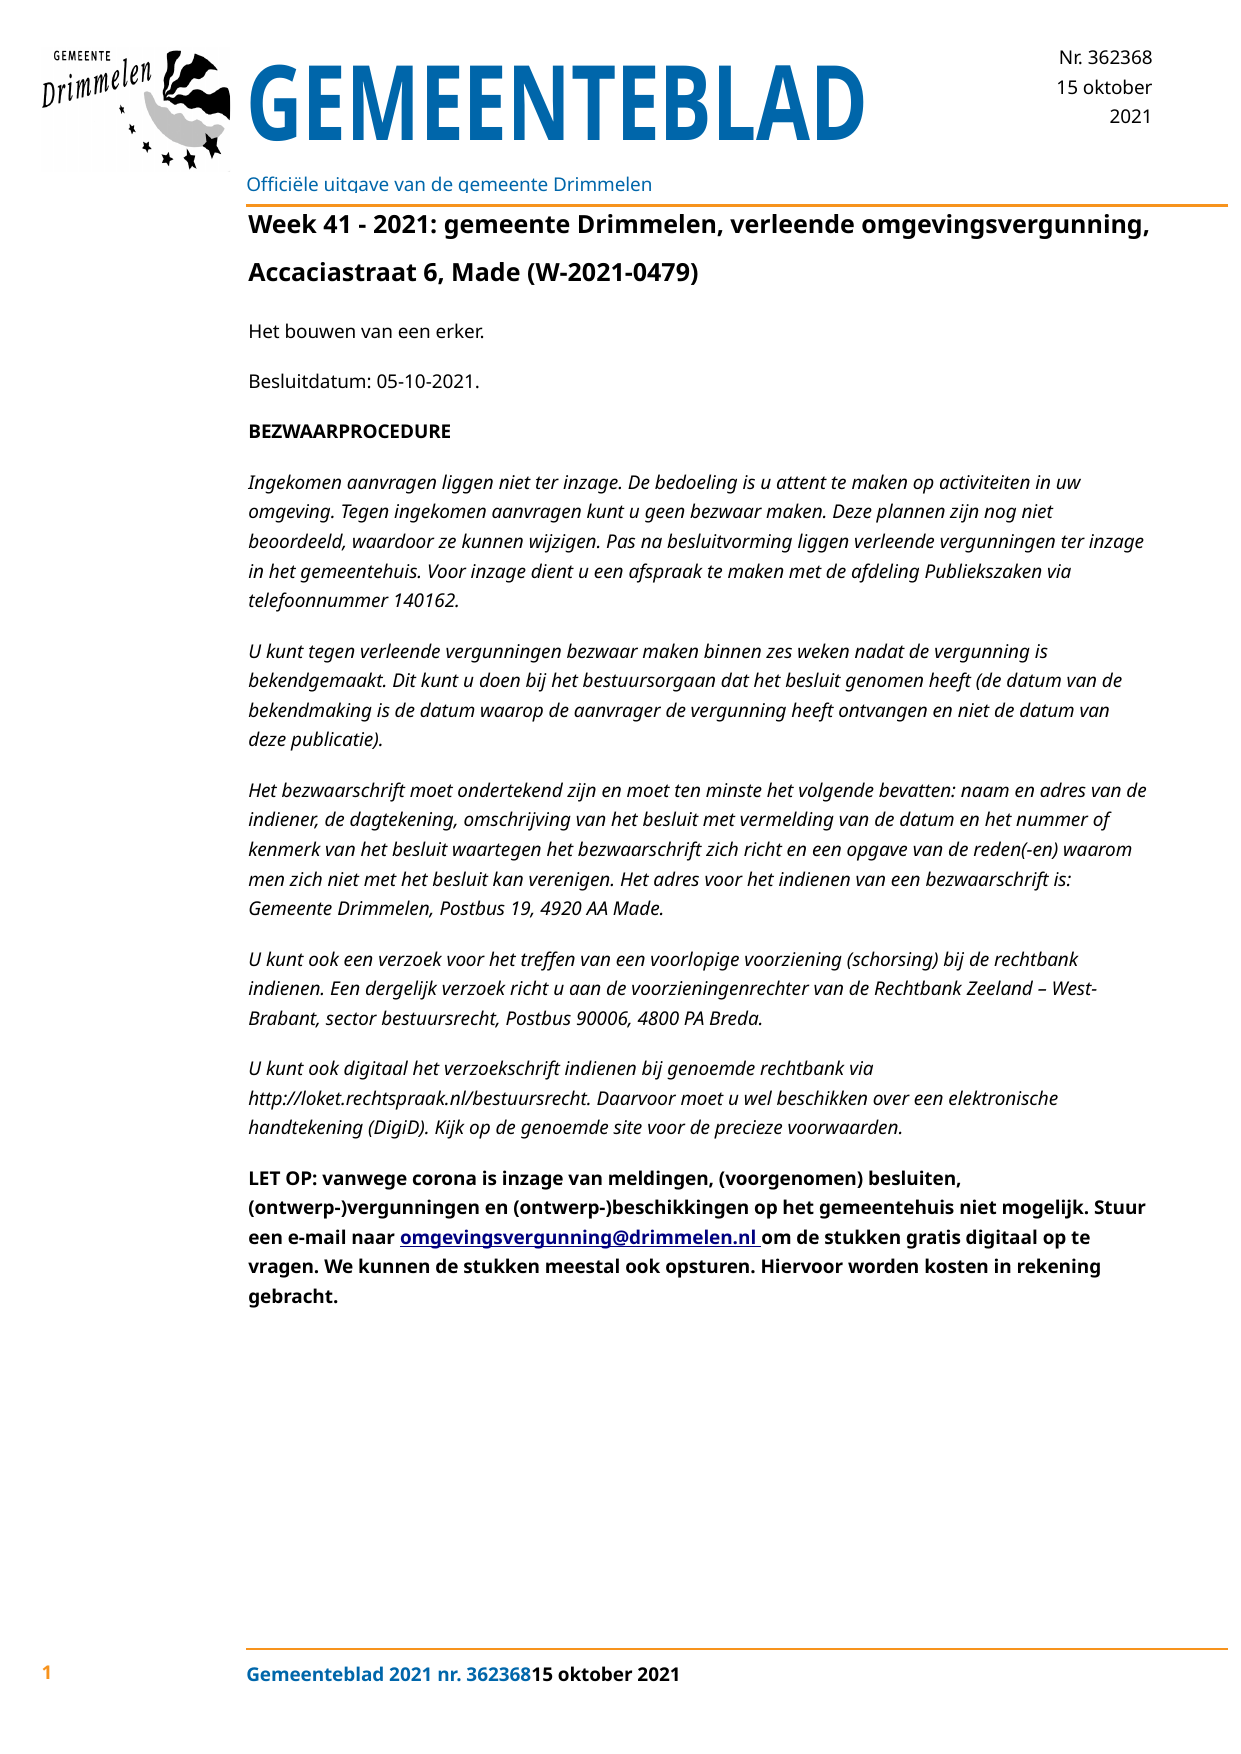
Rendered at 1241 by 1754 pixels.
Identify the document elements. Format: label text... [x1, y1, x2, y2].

text Week 41 - 2021: gemeente Drimmelen, verleende omgevingsvergunning, Accaciastraat 6, Made (W-2021-0479) [248, 207, 1152, 288]
text Ingekomen aanvragen liggen niet ter inzage. De bedoeling is u attent te maken op activiteiten in uw omgeving. Tegen ingekomen aanvragen kunt u geen bezwaar maken. Deze plannen zijn nog niet beoordeeld, waardoor ze kunnen wijzigen. Pas na besluitvorming liggen verleende vergunningen ter inzage in het gemeentehuis. Voor inzage dient u een afspraak te maken met de afdeling Publiekszaken via telefoonnummer 140162. [248, 469, 1152, 613]
text U kunt ook een verzoek voor het treffen van een voorlopige voorziening (schorsing) bij de rechtbank indienen. Een dergelijk verzoek richt u aan de voorzieningenrechter van de Rechtbank Zeeland – West-Brabant, sector bestuursrecht, Postbus 90006, 4800 PA Breda. [248, 946, 1152, 1031]
picture [41, 47, 231, 172]
text Het bezwaarschrift moet ondertekend zijn en moet ten minste het volgende bevatten: naam en adres van de indiener, de dagtekening, omschrijving van het besluit met vermelding van de datum en het nummer of kenmerk van het besluit waartegen het bezwaarschrift zich richt en een opgave van de reden(-en) waarom men zich niet met het besluit kan verenigen. Het adres voor het indienen van een bezwaarschrift is: Gemeente Drimmelen, Postbus 19, 4920 AA Made. [248, 777, 1152, 921]
text U kunt tegen verleende vergunningen bezwaar maken binnen zes weken nadat de vergunning is bekendgemaakt. Dit kunt u doen bij het bestuursorgaan dat het besluit genomen heeft (de datum van de bekendmaking is de datum waarop de aanvrager de vergunning heeft ontvangen en niet de datum van deze publicatie). [248, 638, 1152, 752]
text Besluitdatum: 05-10-2021. [248, 368, 1152, 394]
text BEZWAARPROCEDURE [248, 419, 1152, 444]
text U kunt ook digitaal het verzoekschrift indienen bij genoemde rechtbank via http://loket.rechtspraak.nl/bestuursrecht. Daarvoor moet u wel beschikken over een elektronische handtekening (DigiD). Kijk op de genoemde site voor de precieze voorwaarden. [248, 1055, 1152, 1140]
text LET OP: vanwege corona is inzage van meldingen, (voorgenomen) besluiten, (ontwerp-)vergunningen en (ontwerp-)beschikkingen op het gemeentehuis niet mogelijk. Stuur een e-mail naar omgevingsvergunning@drimmelen.nl om de stukken gratis digitaal op te vragen. We kunnen de stukken meestal ook opsturen. Hiervoor worden kosten in rekening gebracht. [248, 1165, 1152, 1309]
text Het bouwen van een erker. [248, 318, 1152, 344]
